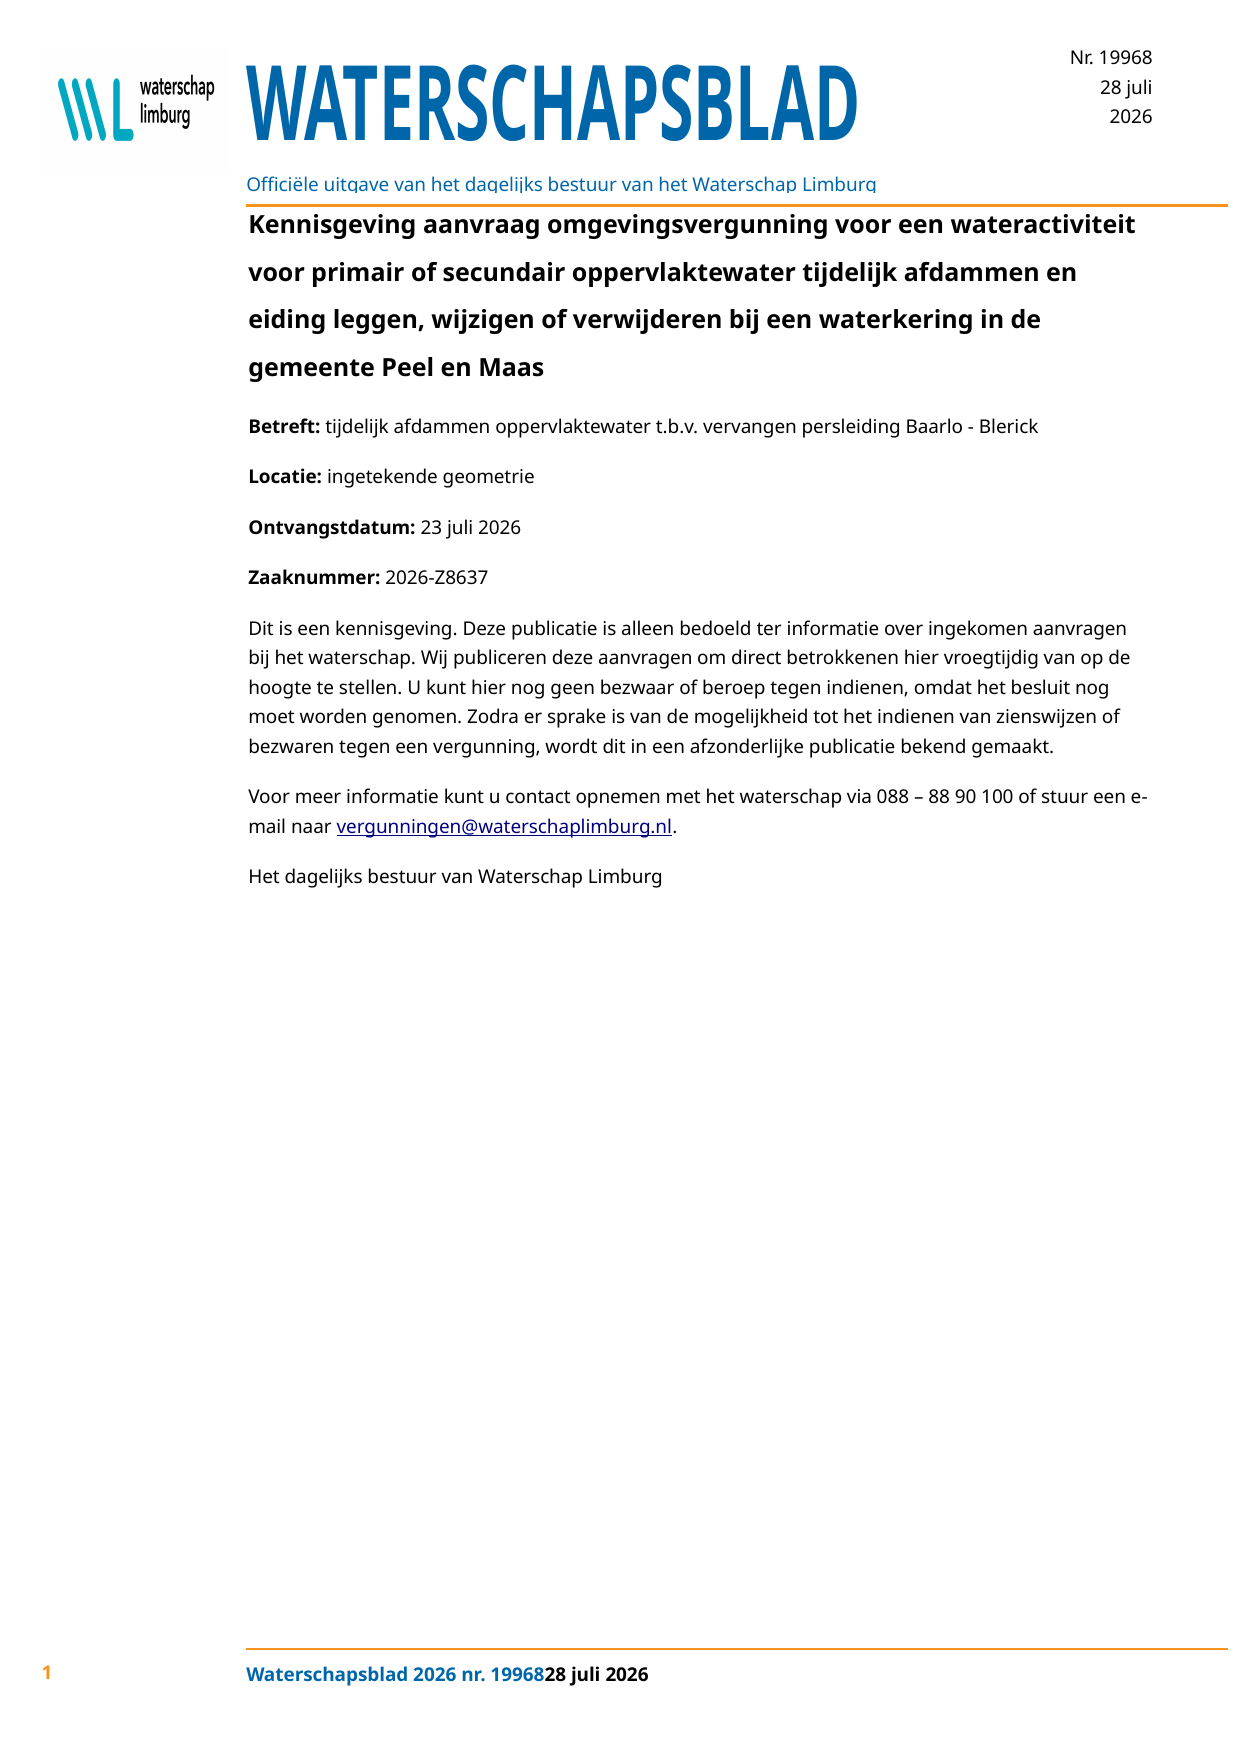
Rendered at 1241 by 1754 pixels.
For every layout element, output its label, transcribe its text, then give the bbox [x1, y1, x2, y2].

text Ontvangstdatum: 23 juli 2026 [248, 514, 1152, 540]
text Locatie: ingetekende geometrie [248, 463, 1152, 489]
text Dit is een kennisgeving. Deze publicatie is alleen bedoeld ter informatie over ingekomen aanvragen bij het waterschap. Wij publiceren deze aanvragen om direct betrokkenen hier vroegtijdig van op de hoogte te stellen. U kunt hier nog geen bezwaar of beroep tegen indienen, omdat het besluit nog moet worden genomen. Zodra er sprake is van de mogelijkheid tot het indienen van zienswijzen of bezwaren tegen een vergunning, wordt dit in een afzonderlijke publicatie bekend gemaakt. [248, 615, 1152, 759]
text Zaaknummer: 2026-Z8637 [248, 564, 1152, 590]
picture [41, 47, 231, 172]
text Voor meer informatie kunt u contact opnemen met het waterschap via 088 – 88 90 100 of stuur een e-mail naar vergunningen@waterschaplimburg.nl. [248, 783, 1152, 839]
text Het dagelijks bestuur van Waterschap Limburg [248, 863, 1152, 889]
text Kennisgeving aanvraag omgevingsvergunning voor een wateractiviteit voor primair of secundair oppervlaktewater tijdelijk afdammen en eiding leggen, wijzigen of verwijderen bij een waterkering in de gemeente Peel en Maas [248, 207, 1152, 384]
text Betreft: tijdelijk afdammen oppervlaktewater t.b.v. vervangen persleiding Baarlo - Blerick [248, 413, 1152, 439]
